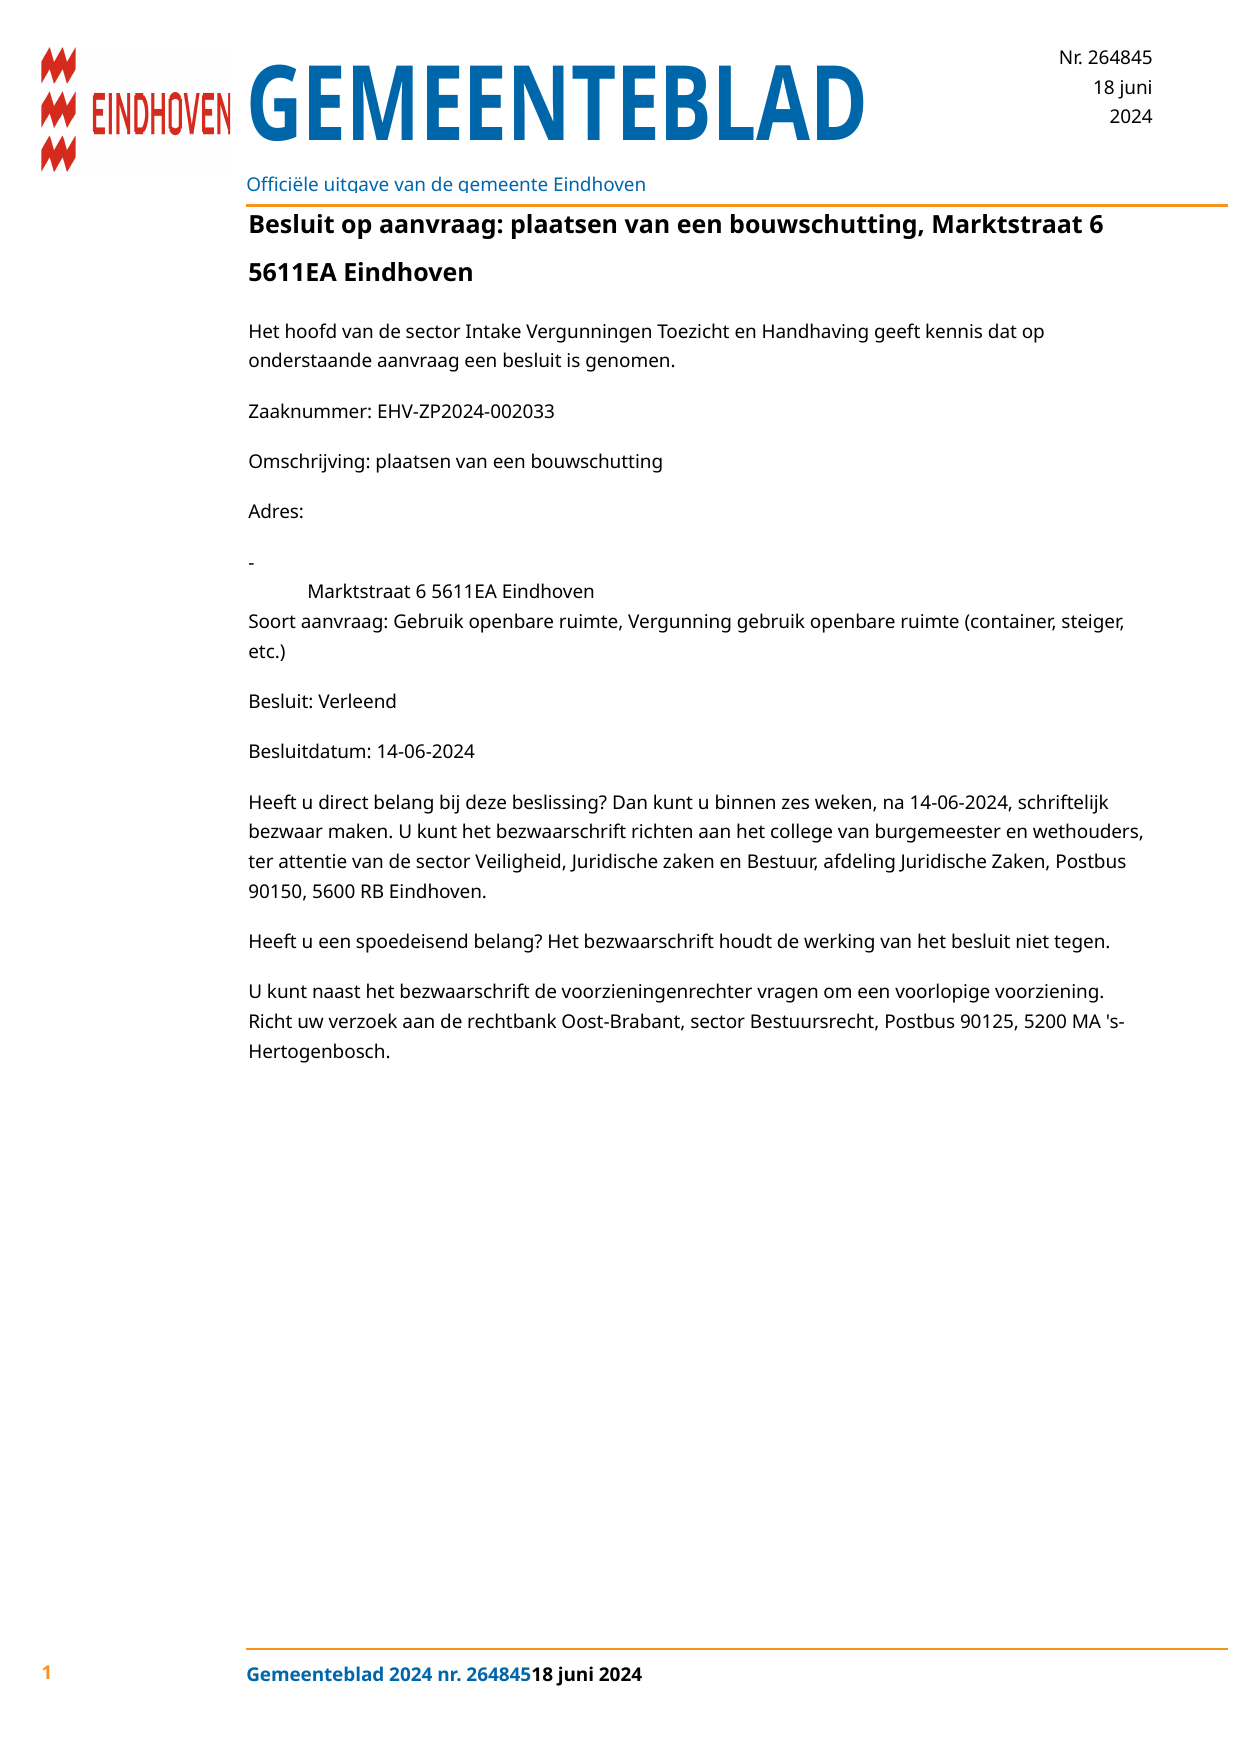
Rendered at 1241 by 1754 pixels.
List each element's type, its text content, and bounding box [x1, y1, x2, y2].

picture [41, 47, 231, 172]
text Besluit op aanvraag: plaatsen van een bouwschutting, Marktstraat 6 5611EA Eindhoven [248, 207, 1152, 288]
text Heeft u direct belang bij deze beslissing? Dan kunt u binnen zes weken, na 14-06-2024, schriftelijk bezwaar maken. U kunt het bezwaarschrift richten aan het college van burgemeester en wethouders, ter attentie van de sector Veiligheid, Juridische zaken en Bestuur, afdeling Juridische Zaken, Postbus 90150, 5600 RB Eindhoven. [248, 789, 1152, 904]
list Marktstraat 6 5611EA Eindhoven [248, 579, 1152, 604]
text Besluit: Verleend [248, 688, 1152, 714]
text Omschrijving: plaatsen van een bouwschutting [248, 448, 1152, 474]
text U kunt naast het bezwaarschrift de voorzieningenrechter vragen om een voorlopige voorziening. Richt uw verzoek aan de rechtbank Oost-Brabant, sector Bestuursrecht, Postbus 90125, 5200 MA 's-Hertogenbosch. [248, 979, 1152, 1064]
text Zaaknummer: EHV-ZP2024-002033 [248, 398, 1152, 424]
text Adres: [248, 499, 1152, 524]
text Het hoofd van de sector Intake Vergunningen Toezicht en Handhaving geeft kennis dat op onderstaande aanvraag een besluit is genomen. [248, 318, 1152, 373]
text Besluitdatum: 14-06-2024 [248, 739, 1152, 764]
text Soort aanvraag: Gebruik openbare ruimte, Vergunning gebruik openbare ruimte (container, steiger, etc.) [248, 608, 1152, 664]
text Heeft u een spoedeisend belang? Het bezwaarschrift houdt de werking van het besluit niet tegen. [248, 928, 1152, 954]
